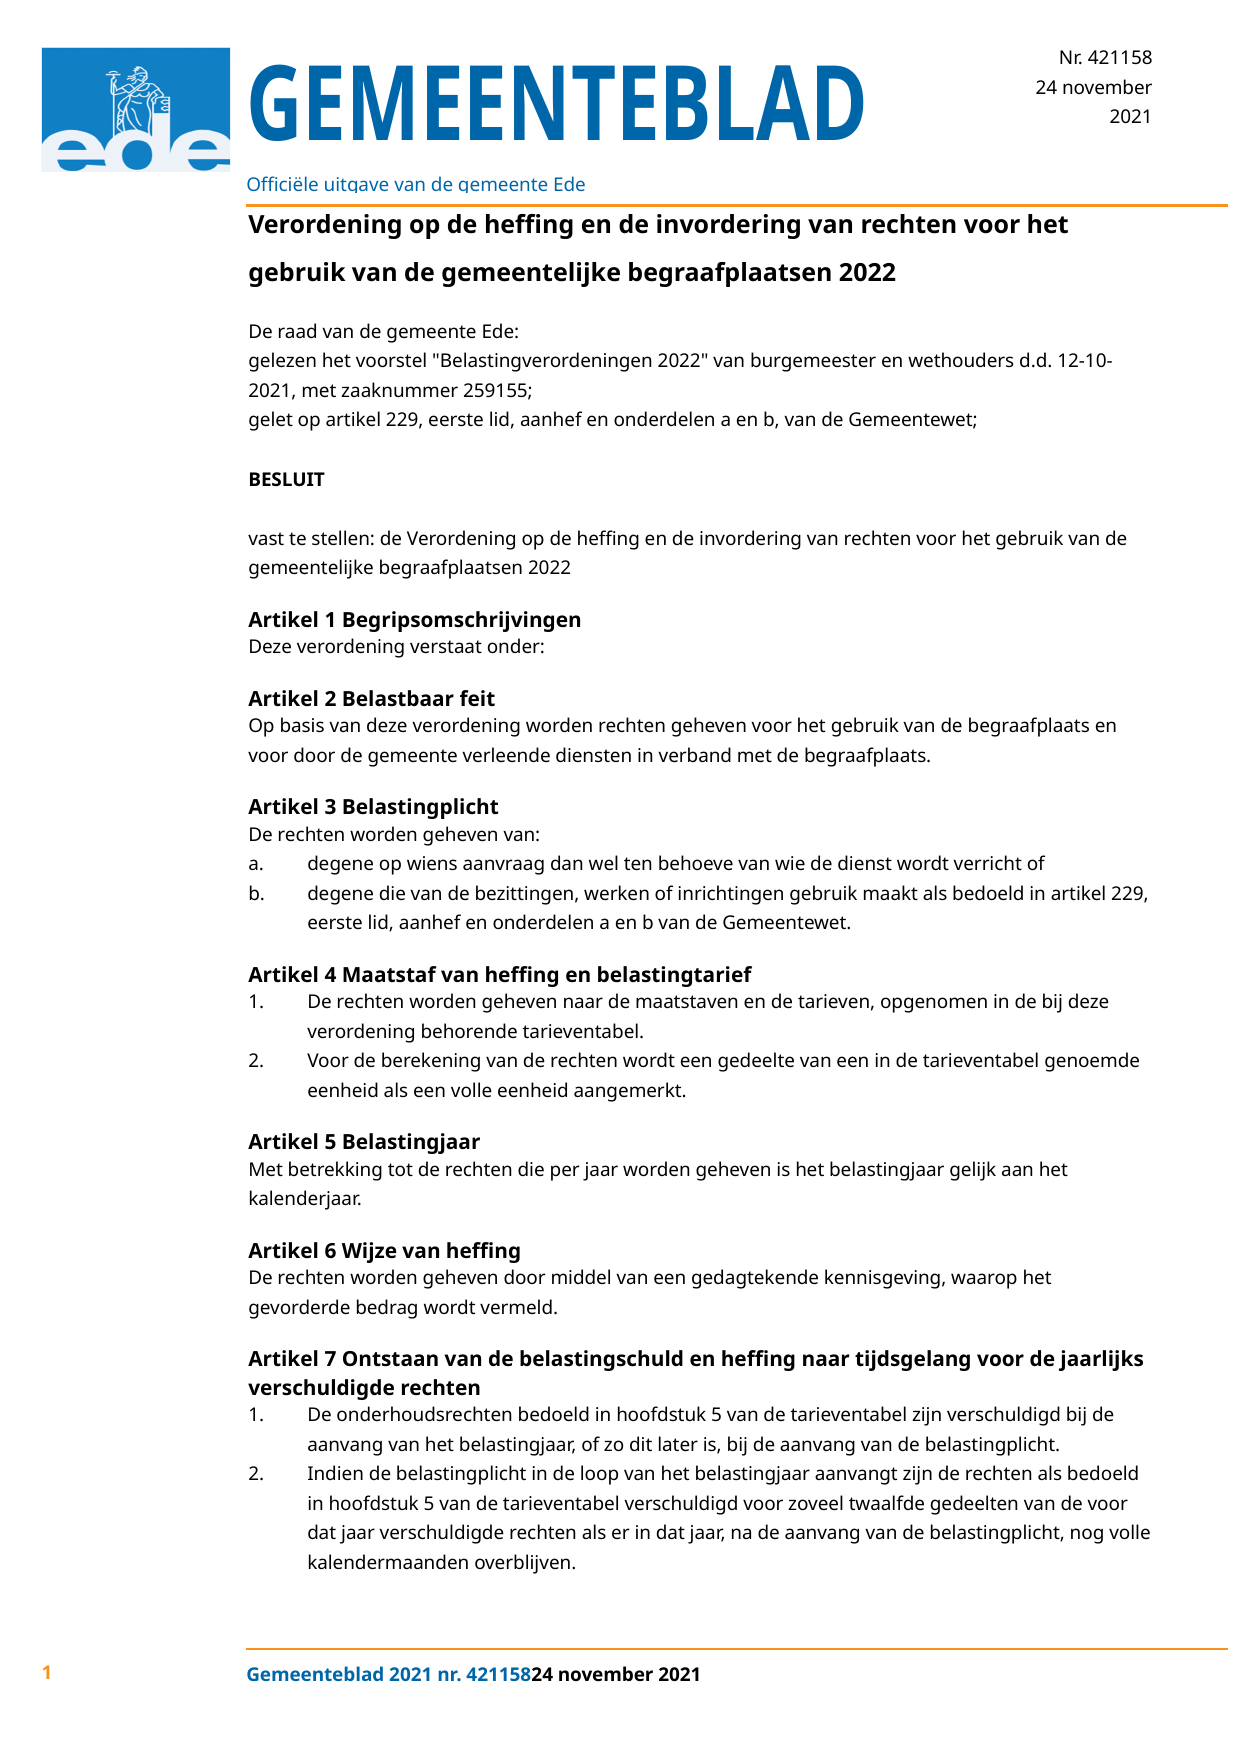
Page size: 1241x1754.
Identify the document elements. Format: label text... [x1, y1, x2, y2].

text gelet op artikel 229, eerste lid, aanhef en onderdelen a en b, van de Gemeentewet; [248, 407, 1152, 432]
text Artikel 6 Wijze van heffing [248, 1236, 1152, 1264]
text De rechten worden geheven van: [248, 821, 1152, 846]
text Artikel 5 Belastingjaar [248, 1127, 1152, 1156]
text Met betrekking tot de rechten die per jaar worden geheven is het belastingjaar gelijk aan het kalenderjaar. [248, 1156, 1152, 1211]
text De raad van de gemeente Ede: [248, 318, 1152, 344]
list Indien de belastingplicht in de loop van het belastingjaar aanvangt zijn de rechten als bedoeld in hoofdstuk 5 van de tarieventabel verschuldigd voor zoveel twaalfde gedeelten van de voor dat jaar verschuldigde rechten als er in dat jaar, na de aanvang van de belastingplicht, nog volle kalendermaanden overblijven. [248, 1460, 1152, 1575]
text Artikel 1 Begripsomschrijvingen [248, 605, 1152, 633]
list De onderhoudsrechten bedoeld in hoofdstuk 5 van de tarieventabel zijn verschuldigd bij de aanvang van het belastingjaar, of zo dit later is, bij de aanvang van de belastingplicht. [248, 1401, 1152, 1457]
picture [41, 47, 231, 172]
text vast te stellen: de Verordening op de heffing en de invordering van rechten voor het gebruik van de gemeentelijke begraafplaatsen 2022 [248, 525, 1152, 580]
text Artikel 7 Ontstaan van de belastingschuld en heffing naar tijdsgelang voor de jaarlijks verschuldigde rechten [248, 1344, 1152, 1401]
text De rechten worden geheven door middel van een gedagtekende kennisgeving, waarop het gevorderde bedrag wordt vermeld. [248, 1264, 1152, 1320]
text Artikel 3 Belastingplicht [248, 792, 1152, 821]
list degene die van de bezittingen, werken of inrichtingen gebruik maakt als bedoeld in artikel 229, eerste lid, aanhef en onderdelen a en b van de Gemeentewet. [248, 880, 1152, 935]
text Artikel 2 Belastbaar feit [248, 684, 1152, 712]
text Deze verordening verstaat onder: [248, 633, 1152, 659]
list degene op wiens aanvraag dan wel ten behoeve van wie de dienst wordt verricht of [248, 850, 1152, 876]
text BESLUIT [248, 466, 1152, 492]
list De rechten worden geheven naar de maatstaven en de tarieven, opgenomen in de bij deze verordening behorende tarieventabel. [248, 988, 1152, 1044]
text Op basis van deze verordening worden rechten geheven voor het gebruik van de begraafplaats en voor door de gemeente verleende diensten in verband met de begraafplaats. [248, 712, 1152, 768]
list Voor de berekening van de rechten wordt een gedeelte van een in de tarieventabel genoemde eenheid als een volle eenheid aangemerkt. [248, 1047, 1152, 1103]
text gelezen het voorstel "Belastingverordeningen 2022" van burgemeester en wethouders d.d. 12-10-2021, met zaaknummer 259155; [248, 347, 1152, 403]
text Verordening op de heffing en de invordering van rechten voor het gebruik van de gemeentelijke begraafplaatsen 2022 [248, 207, 1152, 288]
text Artikel 4 Maatstaf van heffing en belastingtarief [248, 960, 1152, 988]
